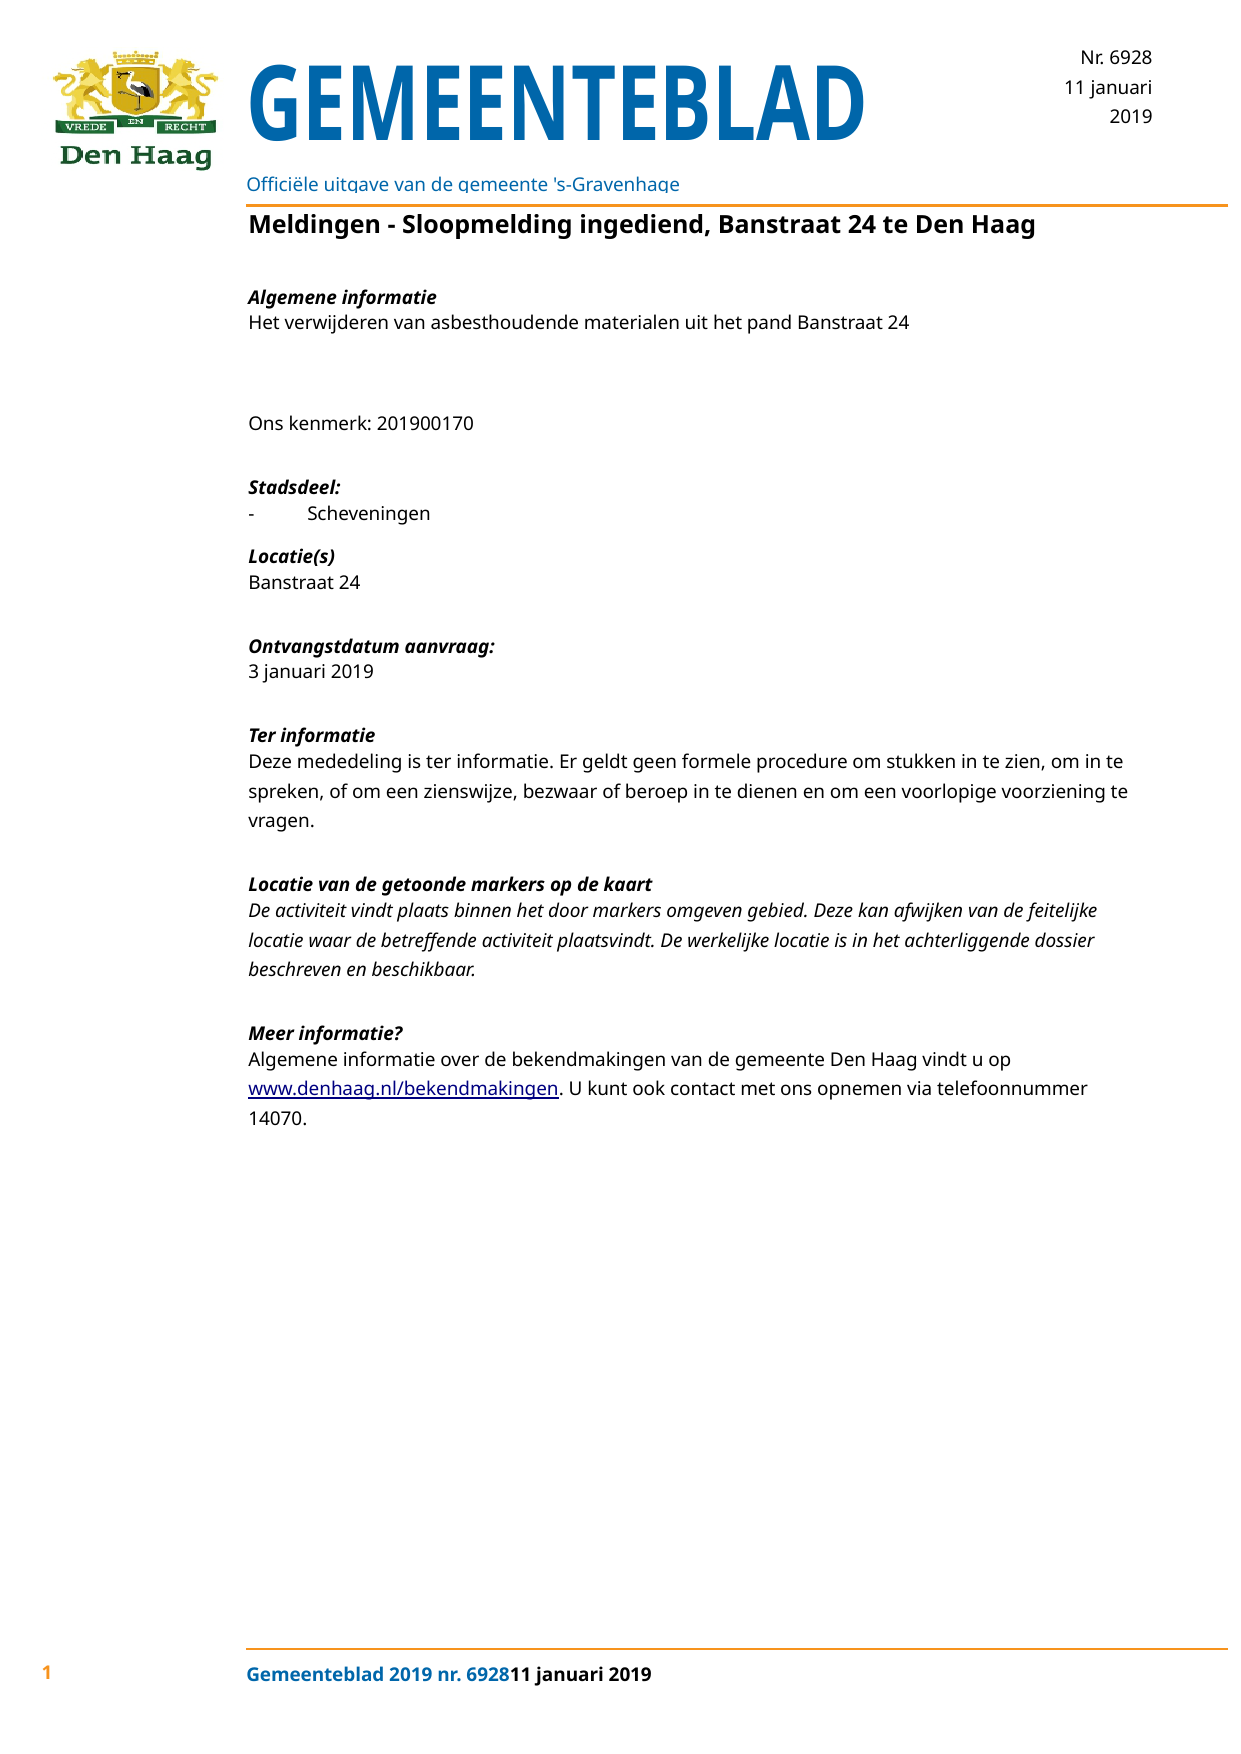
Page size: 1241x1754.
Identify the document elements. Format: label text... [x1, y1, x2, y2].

text Algemene informatie [248, 284, 1152, 309]
text De activiteit vindt plaats binnen het door markers omgeven gebied. Deze kan afwijken van de feitelijke locatie waar de betreffende activiteit plaatsvindt. De werkelijke locatie is in het achterliggende dossier beschreven en beschikbaar. [248, 897, 1152, 982]
text Ter informatie [248, 723, 1152, 748]
list Scheveningen [248, 500, 1152, 526]
text 3 januari 2019 [248, 659, 1152, 684]
text Het verwijderen van asbesthoudende materialen uit het pand Banstraat 24 [248, 309, 1152, 335]
text Meer informatie? [248, 1020, 1152, 1046]
text Ons kenmerk: 201900170 [248, 410, 1152, 436]
text Locatie(s) [248, 543, 1152, 569]
text Ontvangstdatum aanvraag: [248, 633, 1152, 659]
text Deze mededeling is ter informatie. Er geldt geen formele procedure om stukken in te zien, om in te spreken, of om een zienswijze, bezwaar of beroep in te dienen en om een voorlopige voorziening te vragen. [248, 748, 1152, 833]
text Algemene informatie over de bekendmakingen van de gemeente Den Haag vindt u op www.denhaag.nl/bekendmakingen. U kunt ook contact met ons opnemen via telefoonnummer 14070. [248, 1046, 1152, 1131]
text Meldingen - Sloopmelding ingediend, Banstraat 24 te Den Haag [248, 207, 1152, 241]
text Banstraat 24 [248, 569, 1152, 595]
text Locatie van de getoonde markers op de kaart [248, 871, 1152, 897]
text Stadsdeel: [248, 474, 1152, 500]
picture [41, 47, 231, 172]
